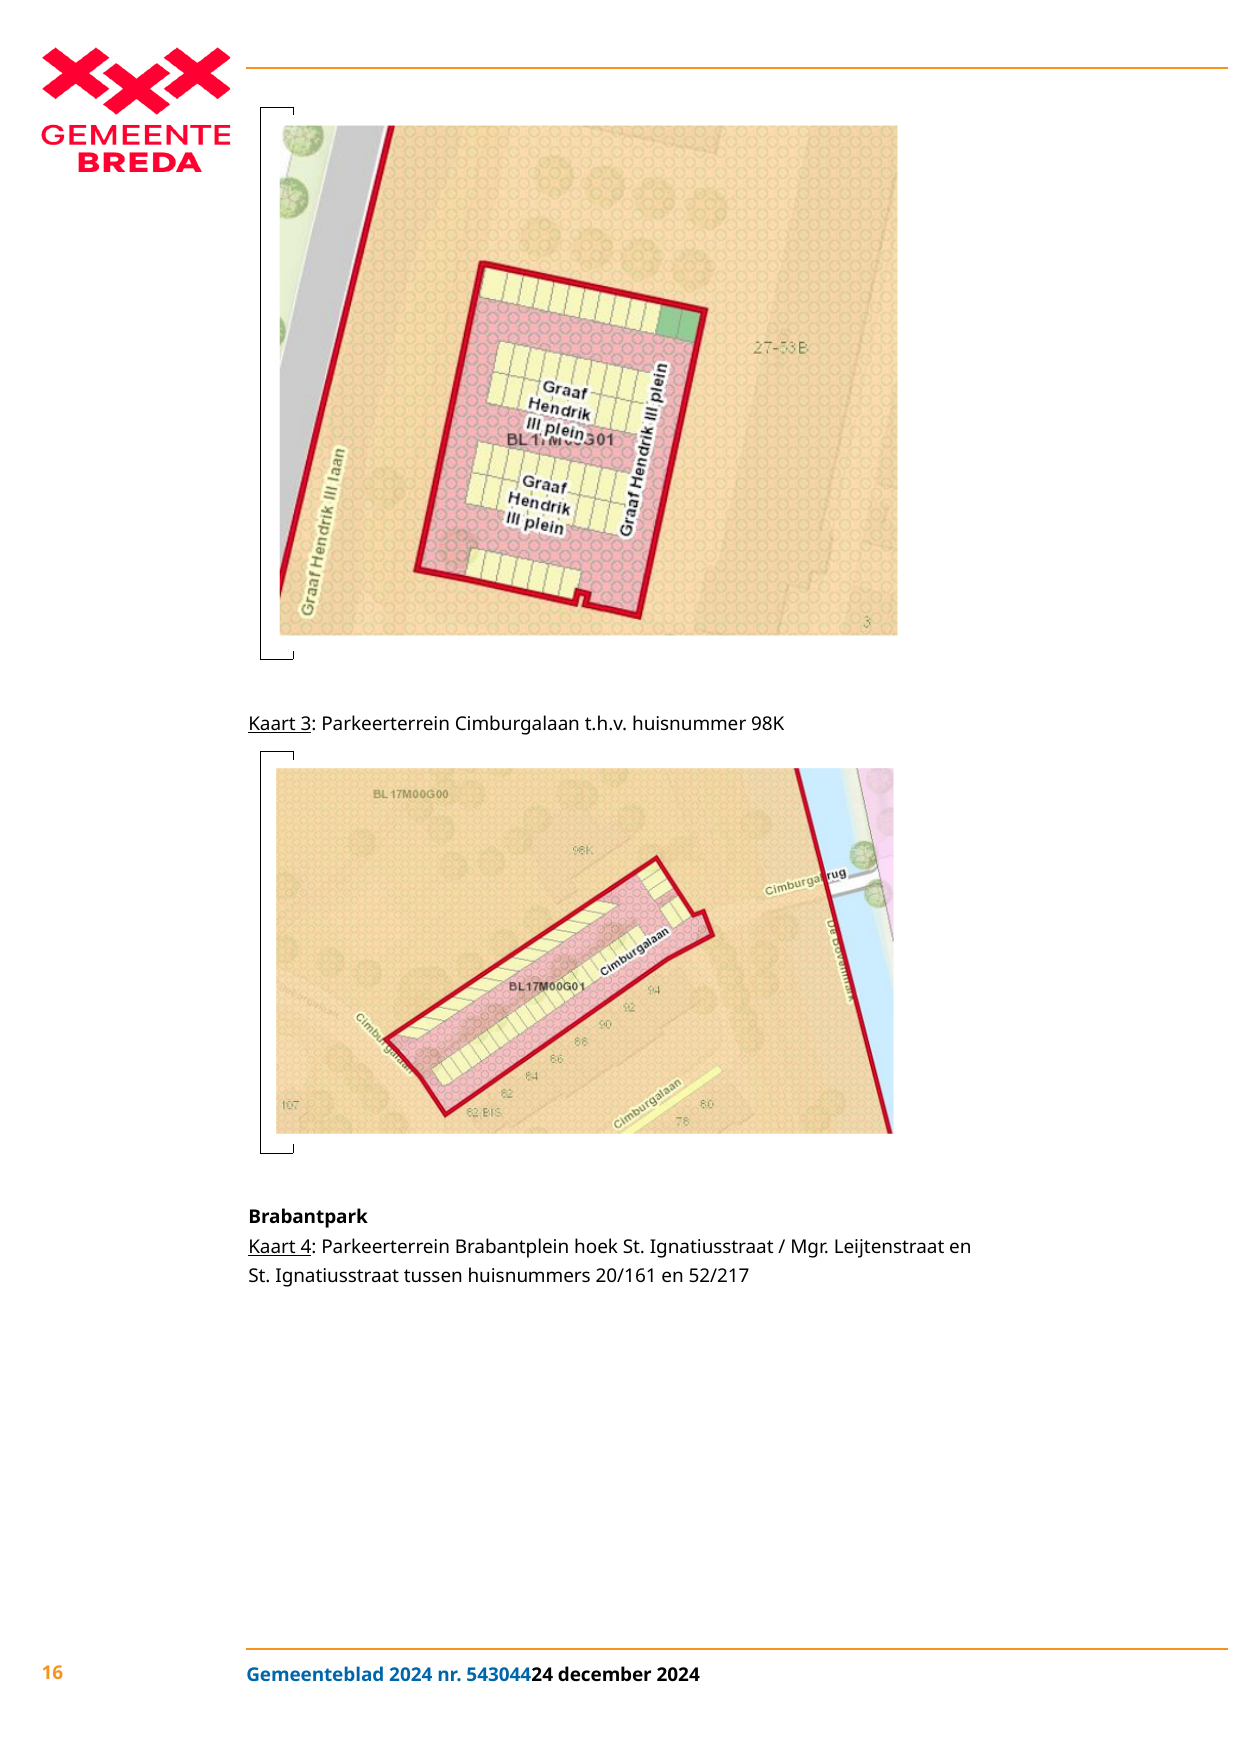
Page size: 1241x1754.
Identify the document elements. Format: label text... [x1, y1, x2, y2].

text Kaart 4: Parkeerterrein Brabantplein hoek St. Ignatiusstraat / Mgr. Leijtenstraat en [248, 1233, 1152, 1259]
picture [268, 760, 913, 1144]
picture [268, 115, 913, 651]
text Kaart 3: Parkeerterrein Cimburgalaan t.h.v. huisnummer 98K [248, 710, 1152, 736]
text St. Ignatiusstraat tussen huisnummers 20/161 en 52/217 [248, 1263, 1152, 1288]
picture [41, 47, 231, 172]
text Brabantpark [248, 1203, 1152, 1229]
